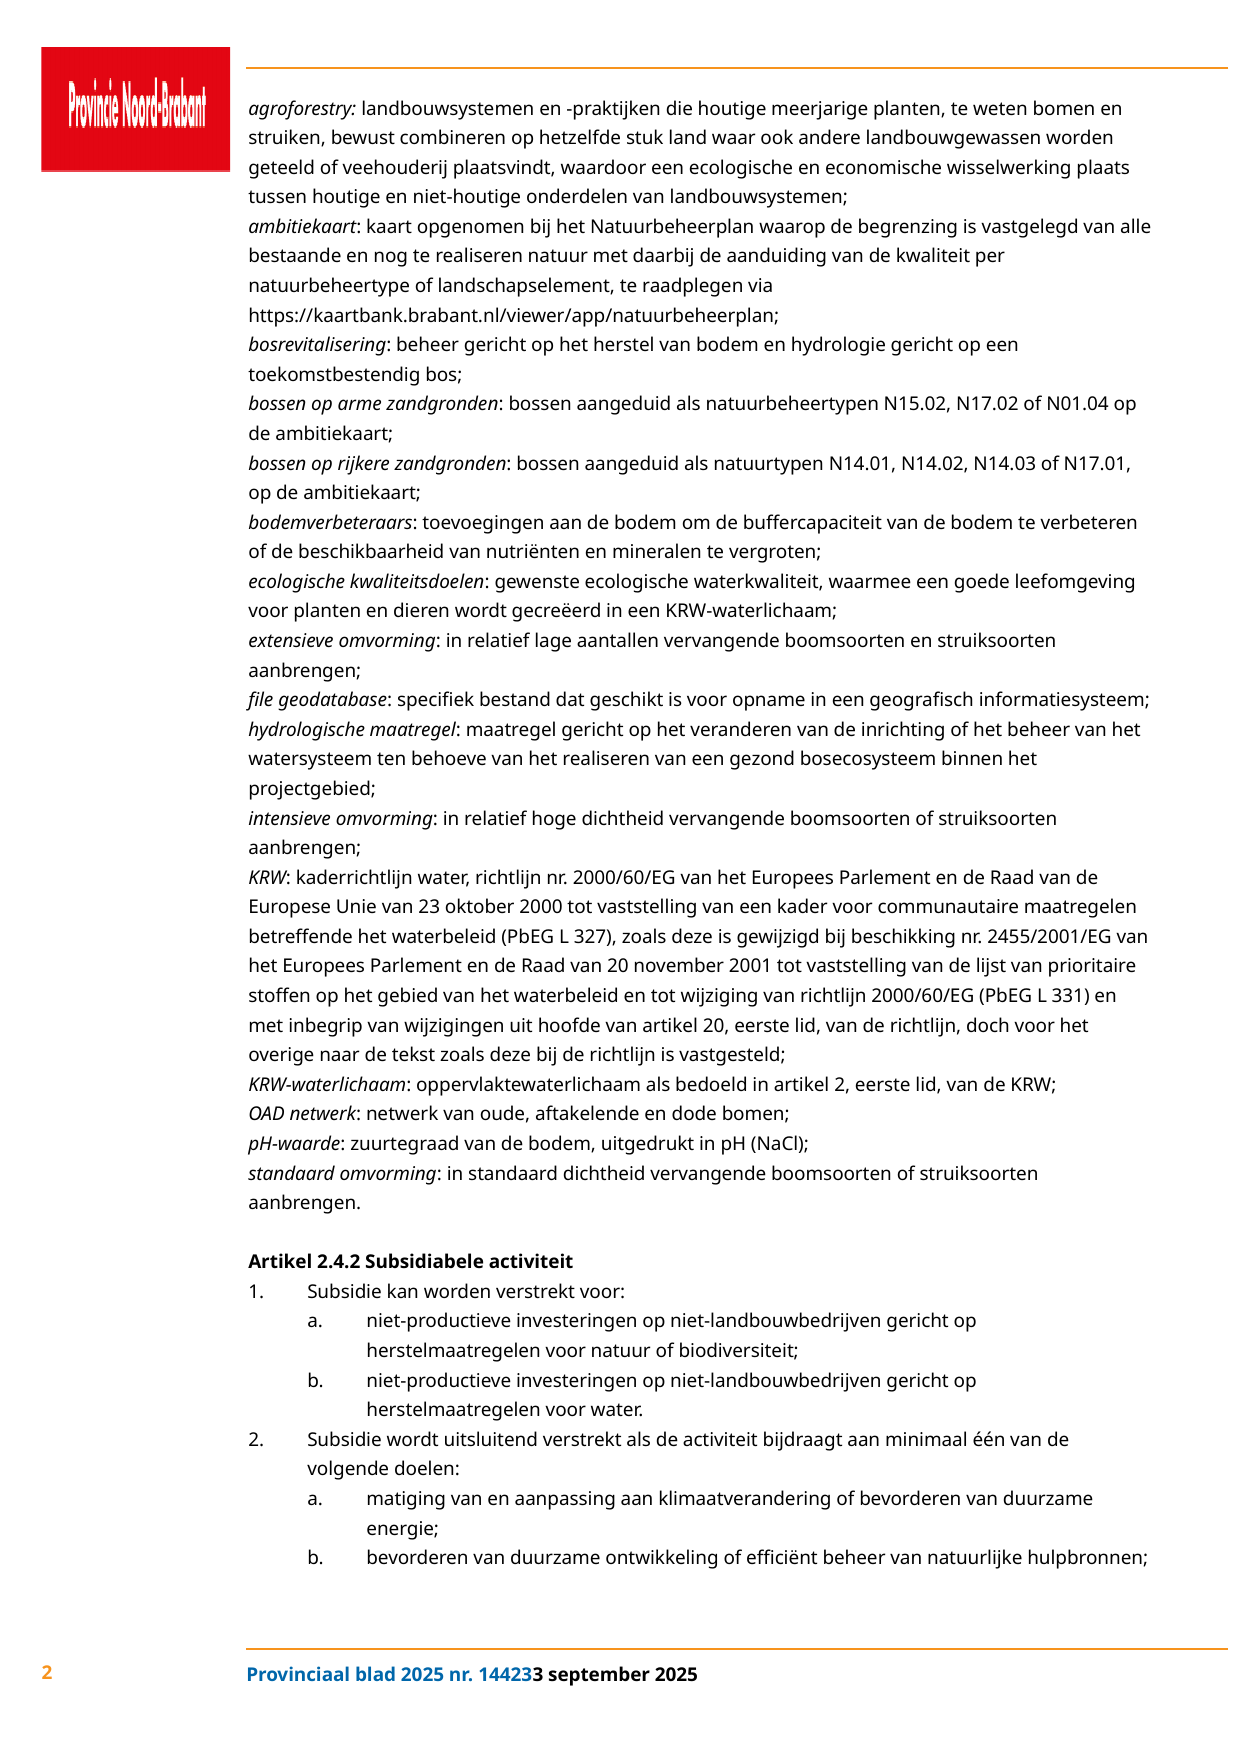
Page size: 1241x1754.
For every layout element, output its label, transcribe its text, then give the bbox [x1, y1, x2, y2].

text OAD netwerk: netwerk van oude, aftakelende en dode bomen; [248, 1101, 1152, 1126]
list bevorderen van duurzame ontwikkeling of efficiënt beheer van natuurlijke hulpbronnen; [307, 1544, 1152, 1570]
text hydrologische maatregel: maatregel gericht op het veranderen van de inrichting of het beheer van het watersysteem ten behoeve van het realiseren van een gezond bosecosysteem binnen het projectgebied; [248, 716, 1152, 801]
text pH-waarde: zuurtegraad van de bodem, uitgedrukt in pH (NaCl); [248, 1130, 1152, 1156]
text bodemverbeteraars: toevoegingen aan de bodem om de buffercapaciteit van de bodem te verbeteren of de beschikbaarheid van nutriënten en mineralen te vergroten; [248, 509, 1152, 564]
text intensieve omvorming: in relatief hoge dichtheid vervangende boomsoorten of struiksoorten aanbrengen; [248, 805, 1152, 860]
text agroforestry: landbouwsystemen en -praktijken die houtige meerjarige planten, te weten bomen en struiken, bewust combineren op hetzelfde stuk land waar ook andere landbouwgewassen worden geteeld of veehouderij plaatsvindt, waardoor een ecologische en economische wisselwerking plaats tussen houtige en niet-houtige onderdelen van landbouwsystemen; [248, 95, 1152, 209]
text file geodatabase: specifiek bestand dat geschikt is voor opname in een geografisch informatiesysteem; [248, 686, 1152, 712]
text ambitiekaart: kaart opgenomen bij het Natuurbeheerplan waarop de begrenzing is vastgelegd van alle bestaande en nog te realiseren natuur met daarbij de aanduiding van de kwaliteit per natuurbeheertype of landschapselement, te raadplegen via https://kaartbank.brabant.nl/viewer/app/natuurbeheerplan; [248, 213, 1152, 328]
picture [41, 47, 231, 172]
text KRW-waterlichaam: oppervlaktewaterlichaam als bedoeld in artikel 2, eerste lid, van de KRW; [248, 1071, 1152, 1097]
text bosrevitalisering: beheer gericht op het herstel van bodem en hydrologie gericht op een toekomstbestendig bos; [248, 331, 1152, 387]
text extensieve omvorming: in relatief lage aantallen vervangende boomsoorten en struiksoorten aanbrengen; [248, 627, 1152, 683]
text ecologische kwaliteitsdoelen: gewenste ecologische waterkwaliteit, waarmee een goede leefomgeving voor planten en dieren wordt gecreëerd in een KRW-waterlichaam; [248, 568, 1152, 623]
text bossen op arme zandgronden: bossen aangeduid als natuurbeheertypen N15.02, N17.02 of N01.04 op de ambitiekaart; [248, 391, 1152, 446]
list Subsidie kan worden verstrekt voor: [248, 1278, 1152, 1304]
text bossen op rijkere zandgronden: bossen aangeduid als natuurtypen N14.01, N14.02, N14.03 of N17.01, op de ambitiekaart; [248, 450, 1152, 505]
list niet-productieve investeringen op niet-landbouwbedrijven gericht op herstelmaatregelen voor water. [307, 1367, 1152, 1422]
list Subsidie wordt uitsluitend verstrekt als de activiteit bijdraagt aan minimaal één van de volgende doelen: [248, 1426, 1152, 1481]
list matiging van en aanpassing aan klimaatverandering of bevorderen van duurzame energie; [307, 1485, 1152, 1541]
text Artikel 2.4.2 Subsidiabele activiteit [248, 1248, 1152, 1274]
text standaard omvorming: in standaard dichtheid vervangende boomsoorten of struiksoorten aanbrengen. [248, 1160, 1152, 1215]
list niet-productieve investeringen op niet-landbouwbedrijven gericht op herstelmaatregelen voor natuur of biodiversiteit; [307, 1308, 1152, 1363]
text KRW: kaderrichtlijn water, richtlijn nr. 2000/60/EG van het Europees Parlement en de Raad van de Europese Unie van 23 oktober 2000 tot vaststelling van een kader voor communautaire maatregelen betreffende het waterbeleid (PbEG L 327), zoals deze is gewijzigd bij beschikking nr. 2455/2001/EG van het Europees Parlement en de Raad van 20 november 2001 tot vaststelling van de lijst van prioritaire stoffen op het gebied van het waterbeleid en tot wijziging van richtlijn 2000/60/EG (PbEG L 331) en met inbegrip van wijzigingen uit hoofde van artikel 20, eerste lid, van de richtlijn, doch voor het overige naar de tekst zoals deze bij de richtlijn is vastgesteld; [248, 864, 1152, 1067]
